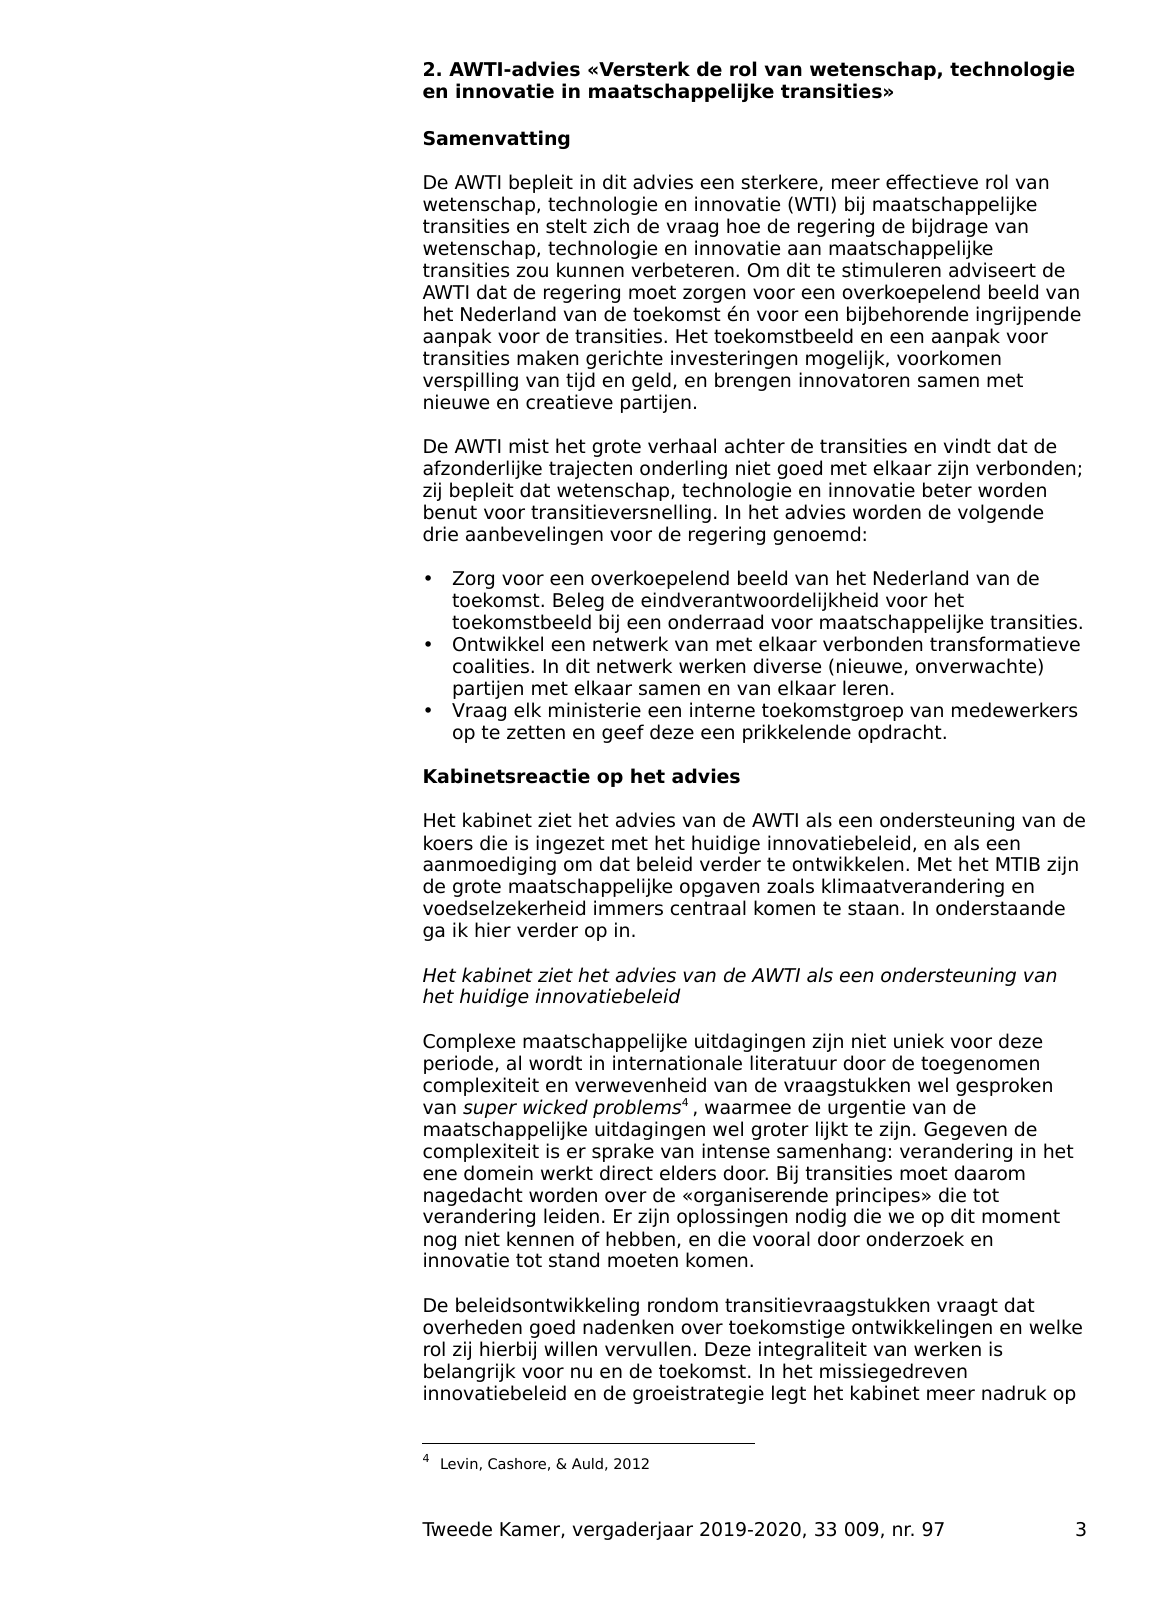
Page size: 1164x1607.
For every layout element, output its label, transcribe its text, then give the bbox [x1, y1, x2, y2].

text • Vraag elk ministerie een interne toekomstgroep van medewerkers op te zetten en geef deze een prikkelende opdracht. [422, 700, 1087, 744]
text Levin, Cashore, & Auld, 2012 [422, 1452, 1087, 1474]
subtitle 2. AWTI-advies «Versterk de rol van wetenschap, technologie en innovatie in maatschappelijke transities» [422, 59, 1087, 103]
subtitle Het kabinet ziet het advies van de AWTI als een ondersteuning van het huidige innovatiebeleid [422, 964, 1087, 1008]
text Complexe maatschappelijke uitdagingen zijn niet uniek voor deze periode, al wordt in internationale literatuur door de toegenomen complexiteit en verwevenheid van de vraagstukken wel gesproken van super wicked problems, waarmee de urgentie van de maatschappelijke uitdagingen wel groter lijkt te zijn. Gegeven de complexiteit is er sprake van intense samenhang: verandering in het ene domein werkt direct elders door. Bij transities moet daarom nagedacht worden over de «organiserende principes» die tot verandering leiden. Er zijn oplossingen nodig die we op dit moment nog niet kennen of hebben, en die vooral door onderzoek en innovatie tot stand moeten komen. [422, 1031, 1087, 1272]
text • Ontwikkel een netwerk van met elkaar verbonden transformatieve coalities. In dit netwerk werken diverse (nieuwe, onverwachte) partijen met elkaar samen en van elkaar leren. [422, 634, 1087, 700]
subtitle Kabinetsreactie op het advies [422, 766, 1087, 788]
text Het kabinet ziet het advies van de AWTI als een ondersteuning van de koers die is ingezet met het huidige innovatiebeleid, en als een aanmoediging om dat beleid verder te ontwikkelen. Met het MTIB zijn de grote maatschappelijke opgaven zoals klimaatverandering en voedselzekerheid immers centraal komen te staan. In onderstaande ga ik hier verder op in. [422, 810, 1087, 942]
text De AWTI mist het grote verhaal achter de transities en vindt dat de afzonderlijke trajecten onderling niet goed met elkaar zijn verbonden; zij bepleit dat wetenschap, technologie en innovatie beter worden benut voor transitieversnelling. In het advies worden de volgende drie aanbevelingen voor de regering genoemd: [422, 436, 1087, 546]
text De beleidsontwikkeling rondom transitievraagstukken vraagt dat overheden goed nadenken over toekomstige ontwikkelingen en welke rol zij hierbij willen vervullen. Deze integraliteit van werken is belangrijk voor nu en de toekomst. In het missiegedreven innovatiebeleid en de groeistrategie legt het kabinet meer nadruk op [422, 1294, 1087, 1404]
subtitle Samenvatting [422, 128, 1087, 150]
text De AWTI bepleit in dit advies een sterkere, meer effectieve rol van wetenschap, technologie en innovatie (WTI) bij maatschappelijke transities en stelt zich de vraag hoe de regering de bijdrage van wetenschap, technologie en innovatie aan maatschappelijke transities zou kunnen verbeteren. Om dit te stimuleren adviseert de AWTI dat de regering moet zorgen voor een overkoepelend beeld van het Nederland van de toekomst én voor een bijbehorende ingrijpende aanpak voor de transities. Het toekomstbeeld en een aanpak voor transities maken gerichte investeringen mogelijk, voorkomen verspilling van tijd en geld, en brengen innovatoren samen met nieuwe en creatieve partijen. [422, 172, 1087, 414]
text • Zorg voor een overkoepelend beeld van het Nederland van de toekomst. Beleg de eindverantwoordelijkheid voor het toekomstbeeld bij een onderraad voor maatschappelijke transities. [422, 568, 1087, 634]
